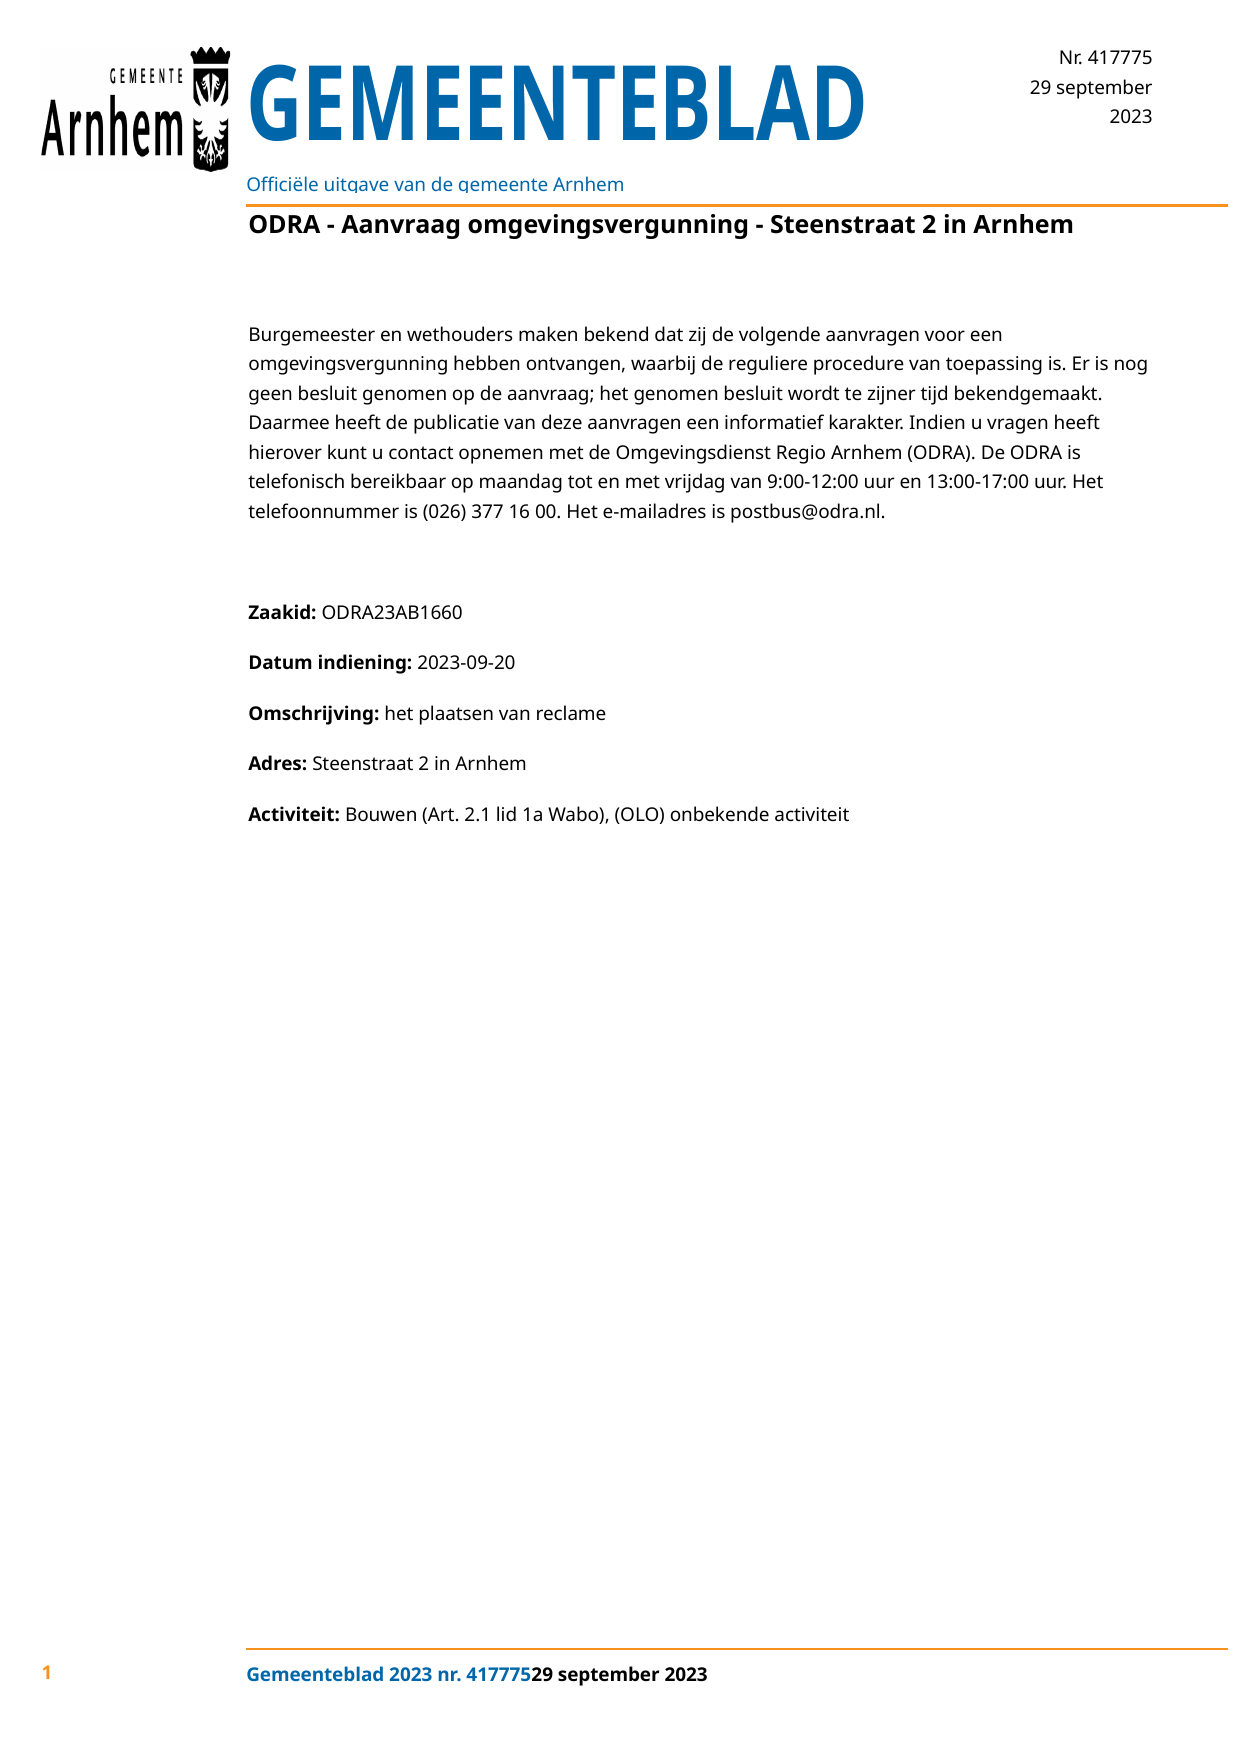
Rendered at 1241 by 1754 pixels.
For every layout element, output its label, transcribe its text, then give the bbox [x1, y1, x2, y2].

text Omschrijving: het plaatsen van reclame [248, 700, 1152, 726]
text Zaakid: ODRA23AB1660 [248, 599, 1152, 625]
text ODRA - Aanvraag omgevingsvergunning - Steenstraat 2 in Arnhem [248, 207, 1152, 241]
text Datum indiening: 2023-09-20 [248, 649, 1152, 675]
text Activiteit: Bouwen (Art. 2.1 lid 1a Wabo), (OLO) onbekende activiteit [248, 801, 1152, 826]
picture [41, 47, 231, 172]
text Adres: Steenstraat 2 in Arnhem [248, 750, 1152, 776]
text Burgemeester en wethouders maken bekend dat zij de volgende aanvragen voor een omgevingsvergunning hebben ontvangen, waarbij de reguliere procedure van toepassing is. Er is nog geen besluit genomen op de aanvraag; het genomen besluit wordt te zijner tijd bekendgemaakt. Daarmee heeft de publicatie van deze aanvragen een informatief karakter. Indien u vragen heeft hierover kunt u contact opnemen met de Omgevingsdienst Regio Arnhem (ODRA). De ODRA is telefonisch bereikbaar op maandag tot en met vrijdag van 9:00-12:00 uur en 13:00-17:00 uur. Het telefoonnummer is (026) 377 16 00. Het e-mailadres is postbus@odra.nl. [248, 321, 1152, 524]
